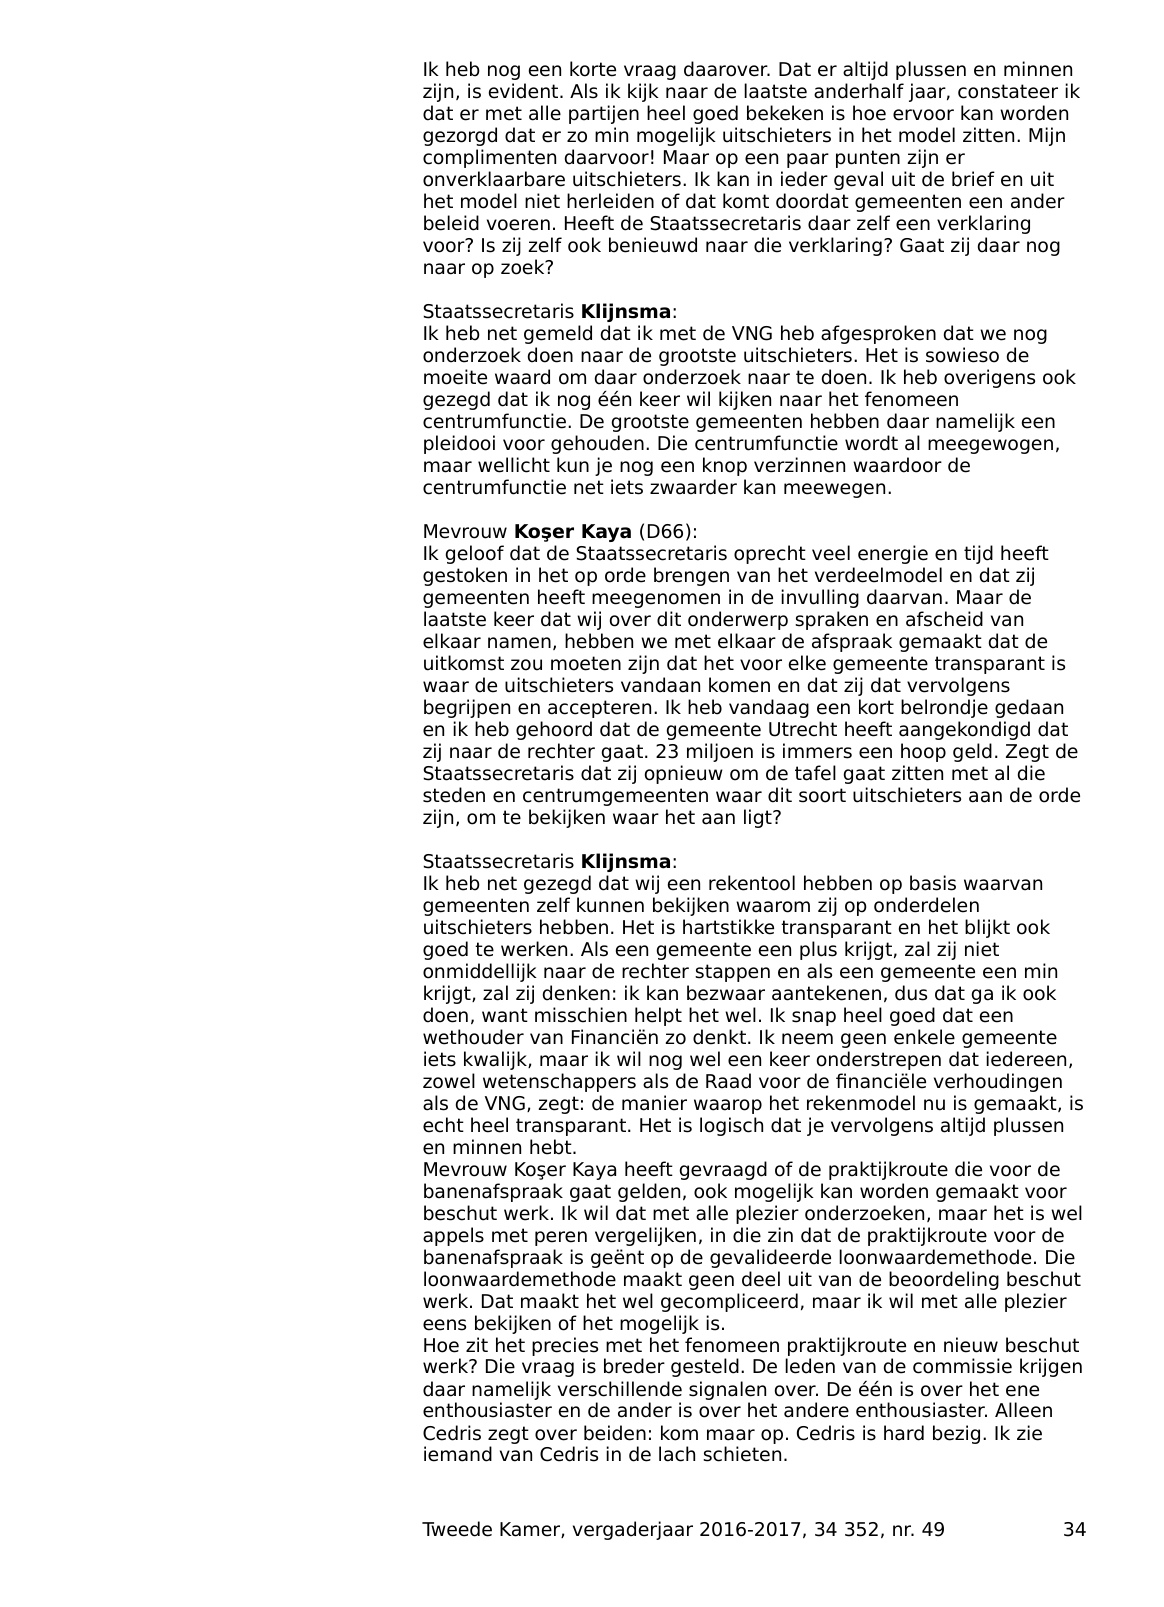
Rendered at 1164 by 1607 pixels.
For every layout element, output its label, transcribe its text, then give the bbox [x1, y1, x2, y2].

text Staatssecretaris Klijnsma: [422, 301, 1087, 323]
text Mevrouw Koşer Kaya heeft gevraagd of de praktijkroute die voor de banenafspraak gaat gelden, ook mogelijk kan worden gemaakt voor beschut werk. Ik wil dat met alle plezier onderzoeken, maar het is wel appels met peren vergelijken, in die zin dat de praktijkroute voor de banenafspraak is geënt op de gevalideerde loonwaardemethode. Die loonwaardemethode maakt geen deel uit van de beoordeling beschut werk. Dat maakt het wel gecompliceerd, maar ik wil met alle plezier eens bekijken of het mogelijk is. [422, 1159, 1087, 1334]
text Ik heb net gezegd dat wij een rekentool hebben op basis waarvan gemeenten zelf kunnen bekijken waarom zij op onderdelen uitschieters hebben. Het is hartstikke transparant en het blijkt ook goed te werken. Als een gemeente een plus krijgt, zal zij niet onmiddellijk naar de rechter stappen en als een gemeente een min krijgt, zal zij denken: ik kan bezwaar aantekenen, dus dat ga ik ook doen, want misschien helpt het wel. Ik snap heel goed dat een wethouder van Financiën zo denkt. Ik neem geen enkele gemeente iets kwalijk, maar ik wil nog wel een keer onderstrepen dat iedereen, zowel wetenschappers als de Raad voor de financiële verhoudingen als de VNG, zegt: de manier waarop het rekenmodel nu is gemaakt, is echt heel transparant. Het is logisch dat je vervolgens altijd plussen en minnen hebt. [422, 873, 1087, 1159]
text Ik heb net gemeld dat ik met de VNG heb afgesproken dat we nog onderzoek doen naar de grootste uitschieters. Het is sowieso de moeite waard om daar onderzoek naar te doen. Ik heb overigens ook gezegd dat ik nog één keer wil kijken naar het fenomeen centrumfunctie. De grootste gemeenten hebben daar namelijk een pleidooi voor gehouden. Die centrumfunctie wordt al meegewogen, maar wellicht kun je nog een knop verzinnen waardoor de centrumfunctie net iets zwaarder kan meewegen. [422, 323, 1087, 499]
text Mevrouw Koşer Kaya (D66): [422, 521, 1087, 543]
text Hoe zit het precies met het fenomeen praktijkroute en nieuw beschut werk? Die vraag is breder gesteld. De leden van de commissie krijgen daar namelijk verschillende signalen over. De één is over het ene enthousiaster en de ander is over het andere enthousiaster. Alleen Cedris zegt over beiden: kom maar op. Cedris is hard bezig. Ik zie iemand van Cedris in de lach schieten. [422, 1334, 1087, 1466]
text Staatssecretaris Klijnsma: [422, 851, 1087, 873]
text Ik geloof dat de Staatssecretaris oprecht veel energie en tijd heeft gestoken in het op orde brengen van het verdeelmodel en dat zij gemeenten heeft meegenomen in de invulling daarvan. Maar de laatste keer dat wij over dit onderwerp spraken en afscheid van elkaar namen, hebben we met elkaar de afspraak gemaakt dat de uitkomst zou moeten zijn dat het voor elke gemeente transparant is waar de uitschieters vandaan komen en dat zij dat vervolgens begrijpen en accepteren. Ik heb vandaag een kort belrondje gedaan en ik heb gehoord dat de gemeente Utrecht heeft aangekondigd dat zij naar de rechter gaat. 23 miljoen is immers een hoop geld. Zegt de Staatssecretaris dat zij opnieuw om de tafel gaat zitten met al die steden en centrumgemeenten waar dit soort uitschieters aan de orde zijn, om te bekijken waar het aan ligt? [422, 543, 1087, 829]
text Ik heb nog een korte vraag daarover. Dat er altijd plussen en minnen zijn, is evident. Als ik kijk naar de laatste anderhalf jaar, constateer ik dat er met alle partijen heel goed bekeken is hoe ervoor kan worden gezorgd dat er zo min mogelijk uitschieters in het model zitten. Mijn complimenten daarvoor! Maar op een paar punten zijn er onverklaarbare uitschieters. Ik kan in ieder geval uit de brief en uit het model niet herleiden of dat komt doordat gemeenten een ander beleid voeren. Heeft de Staatssecretaris daar zelf een verklaring voor? Is zij zelf ook benieuwd naar die verklaring? Gaat zij daar nog naar op zoek? [422, 59, 1087, 279]
